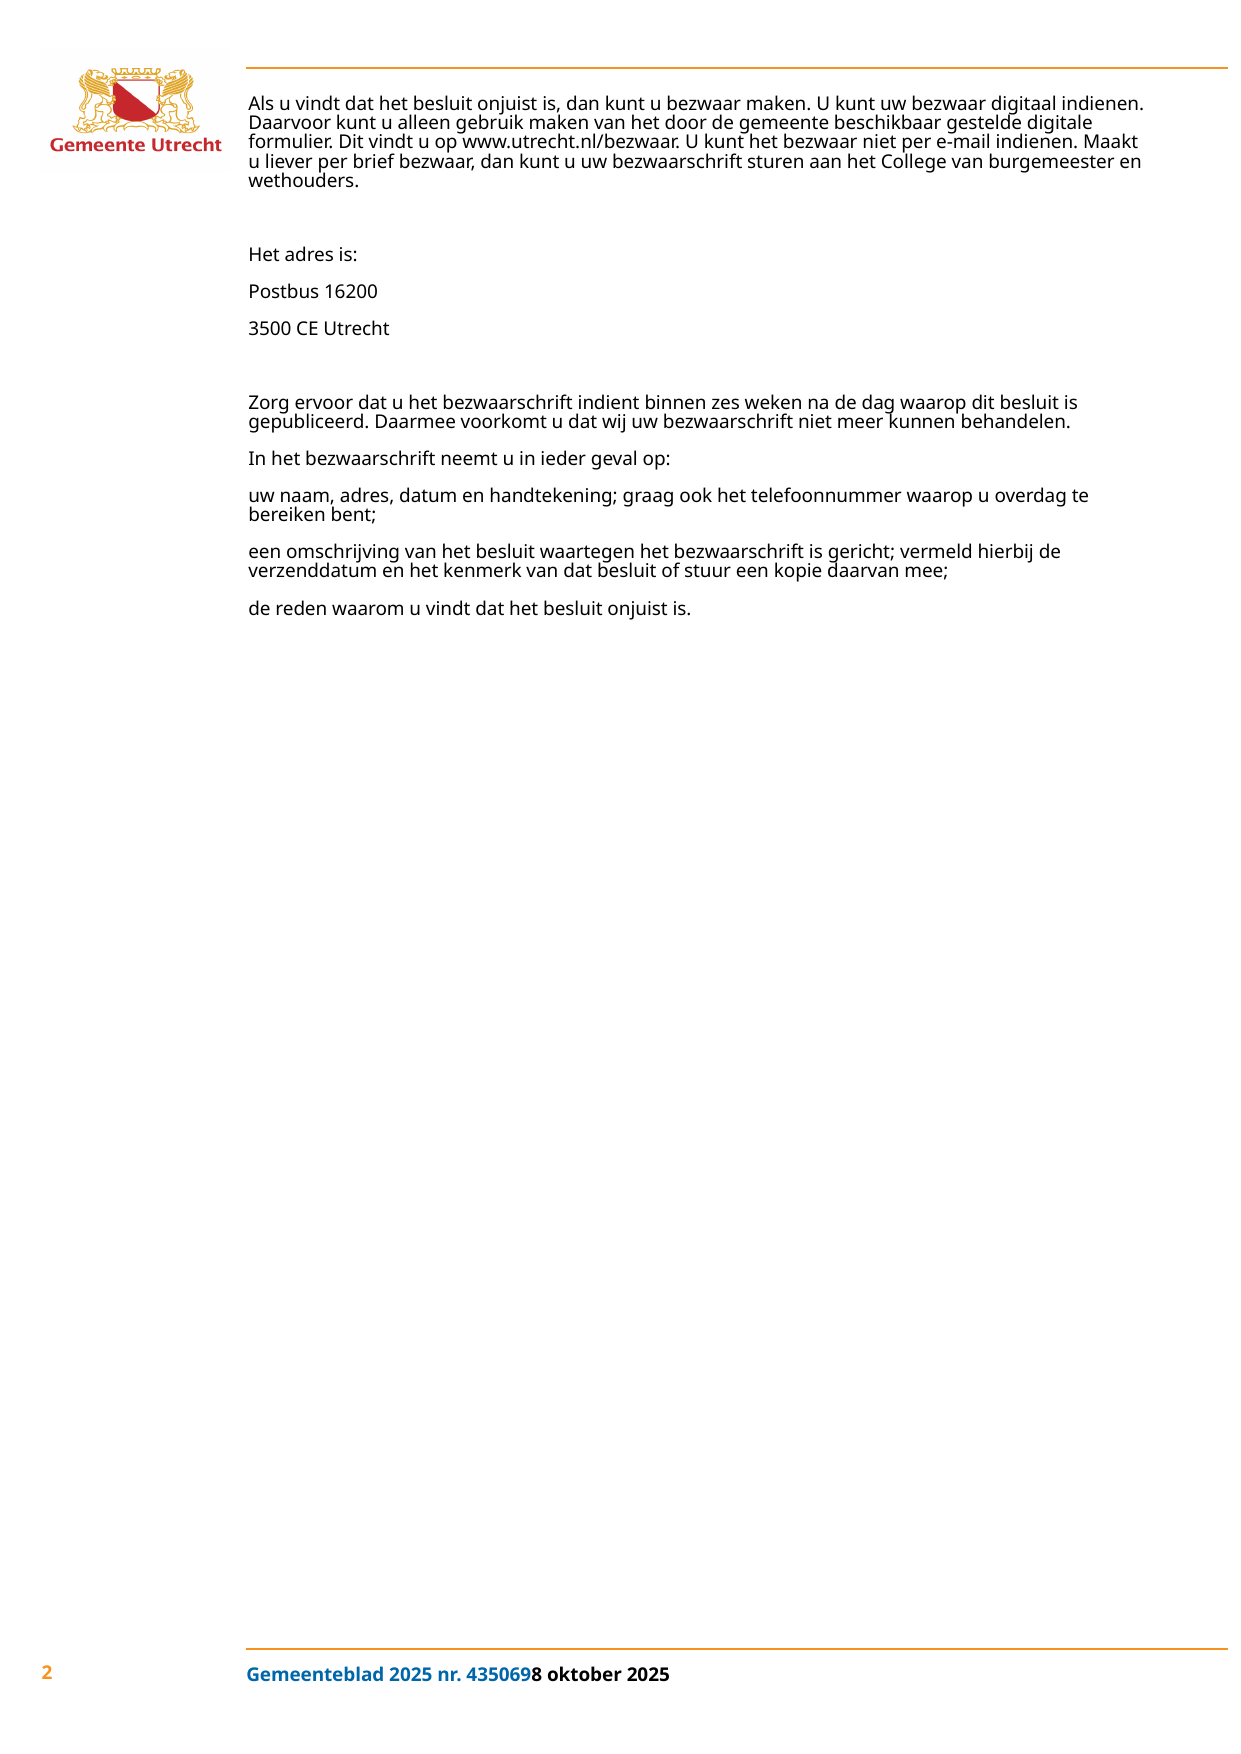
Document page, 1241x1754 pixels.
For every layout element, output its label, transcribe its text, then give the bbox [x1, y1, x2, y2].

text 3500 CE Utrecht [248, 320, 1152, 339]
picture [41, 47, 231, 172]
text Als u vindt dat het besluit onjuist is, dan kunt u bezwaar maken. U kunt uw bezwaar digitaal indienen. Daarvoor kunt u alleen gebruik maken van het door de gemeente beschikbaar gestelde digitale formulier. Dit vindt u op www.utrecht.nl/bezwaar. U kunt het bezwaar niet per e-mail indienen. Maakt u liever per brief bezwaar, dan kunt u uw bezwaarschrift sturen aan het College van burgemeester en wethouders. [248, 95, 1152, 191]
text Het adres is: [248, 246, 1152, 265]
text In het bezwaarschrift neemt u in ieder geval op: [248, 450, 1152, 469]
text uw naam, adres, datum en handtekening; graag ook het telefoonnummer waarop u overdag te bereiken bent; [248, 487, 1152, 526]
text Zorg ervoor dat u het bezwaarschrift indient binnen zes weken na de dag waarop dit besluit is gepubliceerd. Daarmee voorkomt u dat wij uw bezwaarschrift niet meer kunnen behandelen. [248, 394, 1152, 432]
text de reden waarom u vindt dat het besluit onjuist is. [248, 599, 1152, 619]
text een omschrijving van het besluit waartegen het bezwaarschrift is gericht; vermeld hierbij de verzenddatum en het kenmerk van dat besluit of stuur een kopie daarvan mee; [248, 543, 1152, 582]
text Postbus 16200 [248, 283, 1152, 302]
